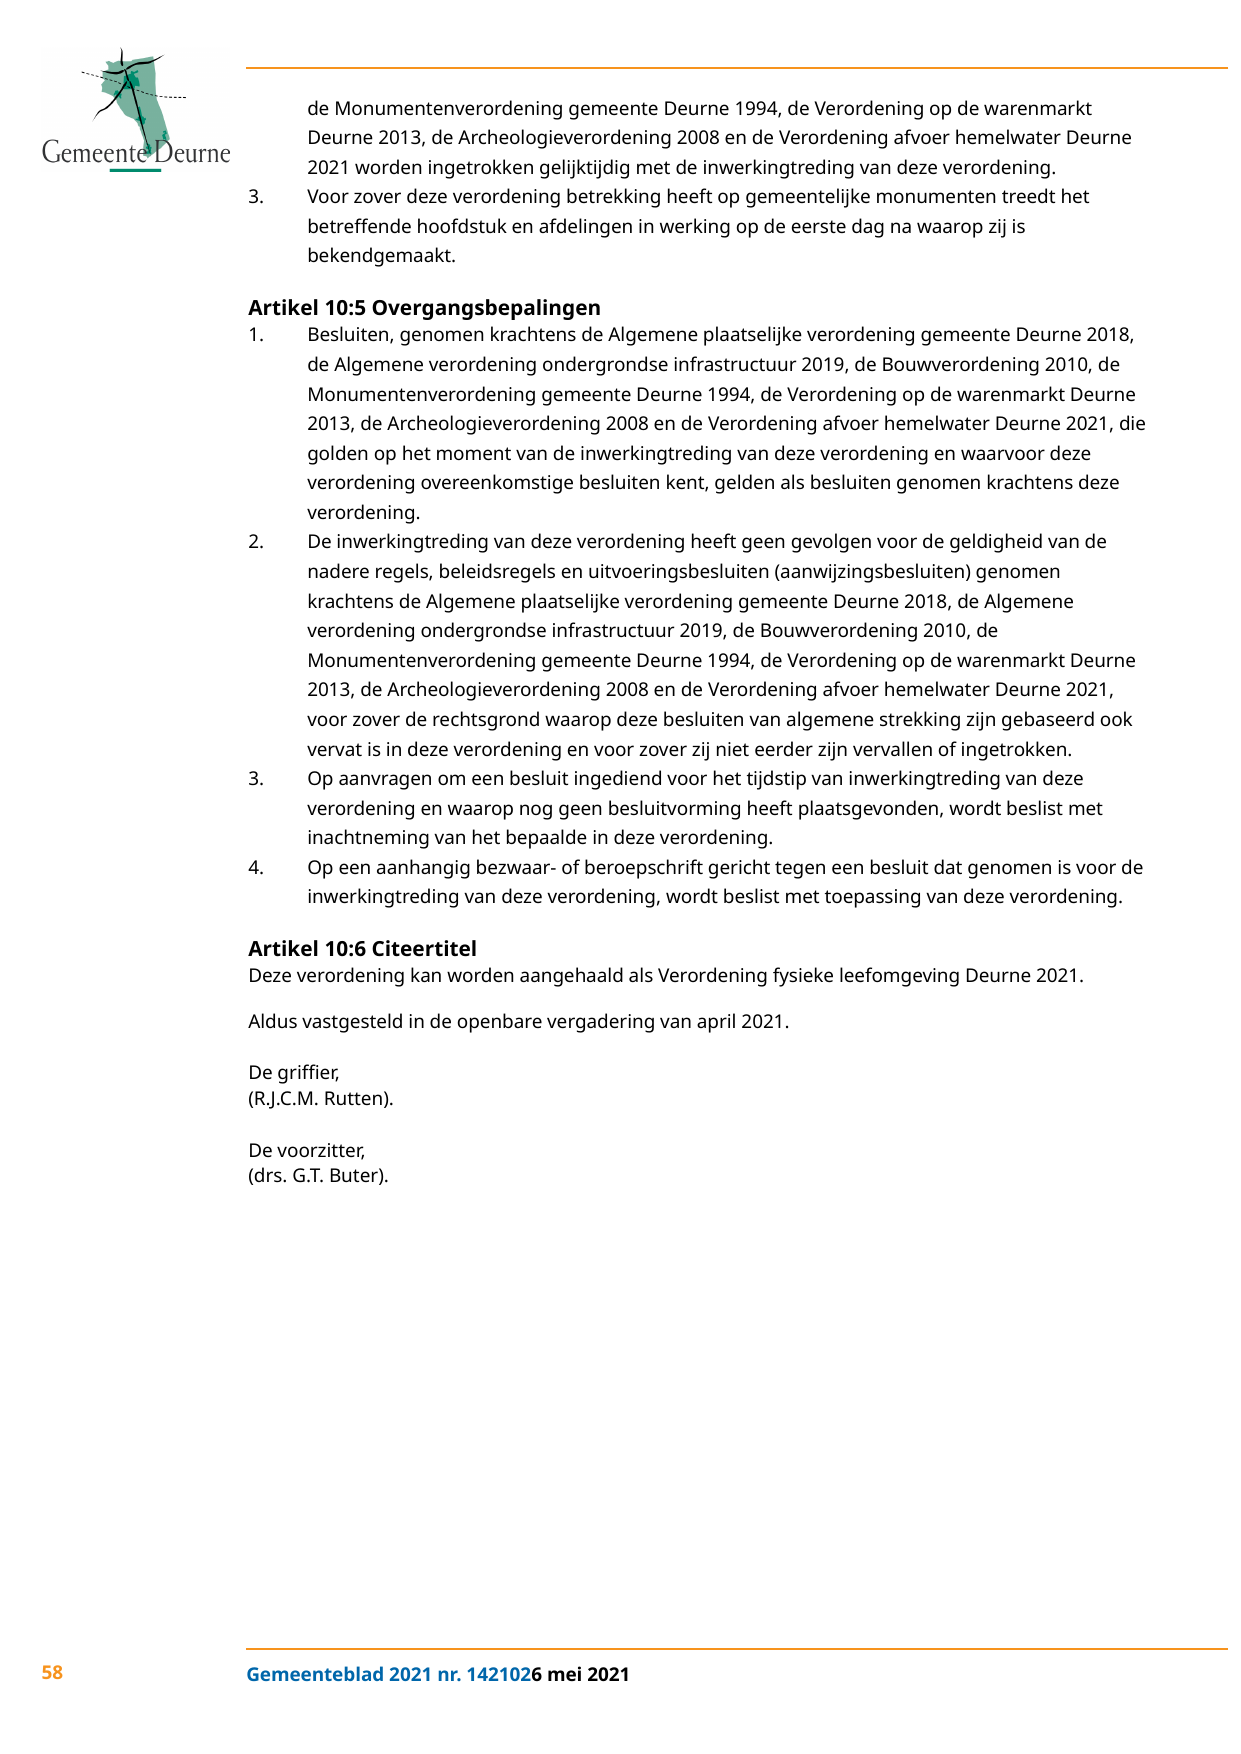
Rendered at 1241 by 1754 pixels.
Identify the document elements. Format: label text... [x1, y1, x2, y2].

text De griffier, [248, 1059, 1152, 1085]
text Artikel 10:6 Citeertitel [248, 934, 1152, 962]
text Aldus vastgesteld in de openbare vergadering van april 2021. [248, 1008, 1152, 1034]
text De voorzitter, [248, 1137, 1152, 1162]
text (drs. G.T. Buter). [248, 1162, 1152, 1188]
text Artikel 10:5 Overgangsbepalingen [248, 293, 1152, 322]
picture [41, 47, 231, 172]
list Besluiten, genomen krachtens de Algemene plaatselijke verordening gemeente Deurne 2018, de Algemene verordening ondergrondse infrastructuur 2019, de Bouwverordening 2010, de Monumentenverordening gemeente Deurne 1994, de Verordening op de warenmarkt Deurne 2013, de Archeologieverordening 2008 en de Verordening afvoer hemelwater Deurne 2021, die golden op het moment van de inwerkingtreding van deze verordening en waarvoor deze verordening overeenkomstige besluiten kent, gelden als besluiten genomen krachtens deze verordening. [248, 322, 1152, 525]
text (R.J.C.M. Rutten). [248, 1085, 1152, 1111]
list Op een aanhangig bezwaar- of beroepschrift gericht tegen een besluit dat genomen is voor de inwerkingtreding van deze verordening, wordt beslist met toepassing van deze verordening. [248, 854, 1152, 909]
list De inwerkingtreding van deze verordening heeft geen gevolgen voor de geldigheid van de nadere regels, beleidsregels en uitvoeringsbesluiten (aanwijzingsbesluiten) genomen krachtens de Algemene plaatselijke verordening gemeente Deurne 2018, de Algemene verordening ondergrondse infrastructuur 2019, de Bouwverordening 2010, de Monumentenverordening gemeente Deurne 1994, de Verordening op de warenmarkt Deurne 2013, de Archeologieverordening 2008 en de Verordening afvoer hemelwater Deurne 2021, voor zover de rechtsgrond waarop deze besluiten van algemene strekking zijn gebaseerd ook vervat is in deze verordening en voor zover zij niet eerder zijn vervallen of ingetrokken. [248, 529, 1152, 761]
list de Monumentenverordening gemeente Deurne 1994, de Verordening op de warenmarkt Deurne 2013, de Archeologieverordening 2008 en de Verordening afvoer hemelwater Deurne 2021 worden ingetrokken gelijktijdig met de inwerkingtreding van deze verordening. [248, 95, 1152, 180]
list Voor zover deze verordening betrekking heeft op gemeentelijke monumenten treedt het betreffende hoofdstuk en afdelingen in werking op de eerste dag na waarop zij is bekendgemaakt. [248, 183, 1152, 268]
list Op aanvragen om een besluit ingediend voor het tijdstip van inwerkingtreding van deze verordening en waarop nog geen besluitvorming heeft plaatsgevonden, wordt beslist met inachtneming van het bepaalde in deze verordening. [248, 765, 1152, 850]
text Deze verordening kan worden aangehaald als Verordening fysieke leefomgeving Deurne 2021. [248, 962, 1152, 988]
